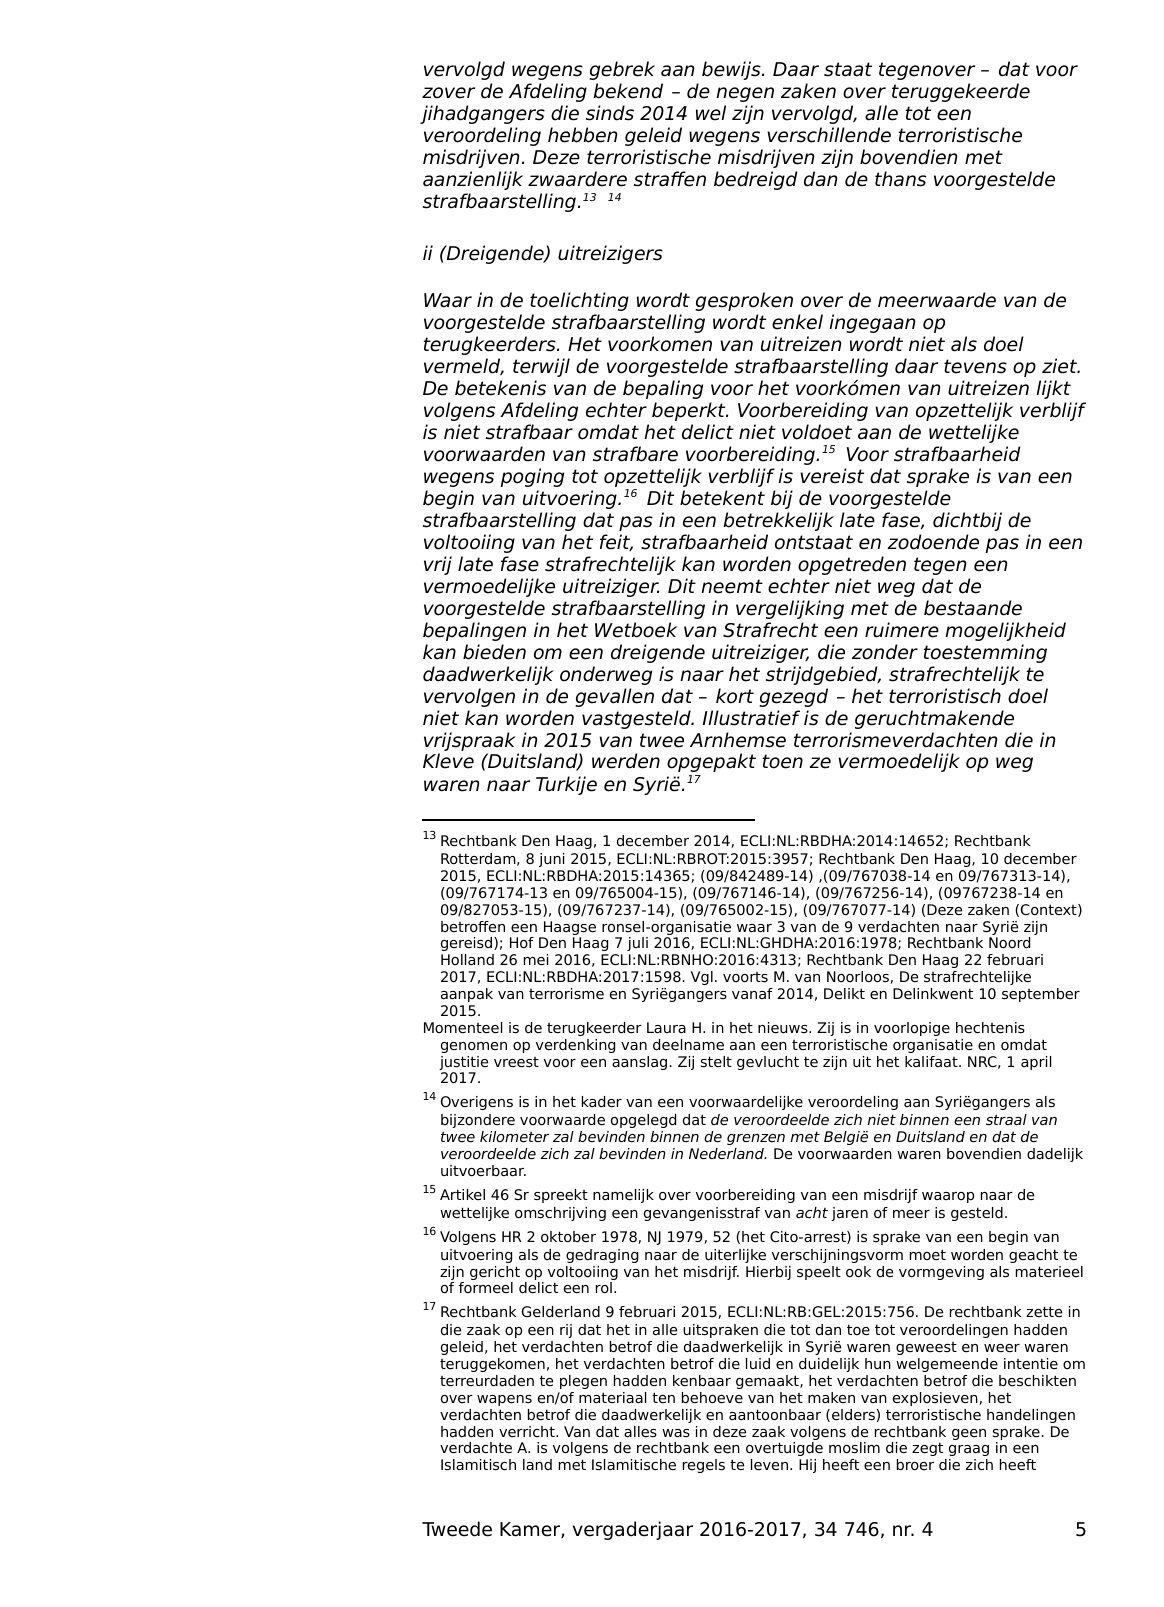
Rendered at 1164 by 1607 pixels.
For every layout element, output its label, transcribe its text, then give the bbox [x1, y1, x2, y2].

text Rechtbank Gelderland 9 februari 2015, ECLI:NL:RB:GEL:2015:756. De rechtbank zette in die zaak op een rij dat het in alle uitspraken die tot dan toe tot veroordelingen hadden geleid, het verdachten betrof die daadwerkelijk in Syrië waren geweest en weer waren teruggekomen, het verdachten betrof die luid en duidelijk hun welgemeende intentie om terreurdaden te plegen hadden kenbaar gemaakt, het verdachten betrof die beschikten over wapens en/of materiaal ten behoeve van het maken van explosieven, het verdachten betrof die daadwerkelijk en aantoonbaar (elders) terroristische handelingen hadden verricht. Van dat alles was in deze zaak volgens de rechtbank geen sprake. De verdachte A. is volgens de rechtbank een overtuigde moslim die zegt graag in een Islamitisch land met Islamitische regels te leven. Hij heeft een broer die zich heeft [422, 1300, 1087, 1474]
subtitle ii (Dreigende) uitreizigers [422, 243, 1087, 265]
text Momenteel is de terugkeerder Laura H. in het nieuws. Zij is in voorlopige hechtenis genomen op verdenking van deelname aan een terroristische organisatie en omdat justitie vreest voor een aanslag. Zij stelt gevlucht te zijn uit het kalifaat. NRC, 1 april 2017. [422, 1020, 1087, 1087]
text Overigens is in het kader van een voorwaardelijke veroordeling aan Syriëgangers als bijzondere voorwaarde opgelegd dat de veroordeelde zich niet binnen een straal van twee kilometer zal bevinden binnen de grenzen met België en Duitsland en dat de veroordeelde zich zal bevinden in Nederland. De voorwaarden waren bovendien dadelijk uitvoerbaar. [422, 1090, 1087, 1180]
text Volgens HR 2 oktober 1978, NJ 1979, 52 (het Cito-arrest) is sprake van een begin van uitvoering als de gedraging naar de uiterlijke verschijningsvorm moet worden geacht te zijn gericht op voltooiing van het misdrijf. Hierbij speelt ook de vormgeving als materieel of formeel delict een rol. [422, 1225, 1087, 1297]
text Rechtbank Den Haag, 1 december 2014, ECLI:NL:RBDHA:2014:14652; Rechtbank Rotterdam, 8 juni 2015, ECLI:NL:RBROT:2015:3957; Rechtbank Den Haag, 10 december 2015, ECLI:NL:RBDHA:2015:14365; (09/842489-14) ,(09/767038-14 en 09/767313-14),(09/767174-13 en 09/765004-15), (09/767146-14), (09/767256-14), (09767238-14 en 09/827053-15), (09/767237-14), (09/765002-15), (09/767077-14) (Deze zaken (Context) betroffen een Haagse ronsel-organisatie waar 3 van de 9 verdachten naar Syrië zijn gereisd); Hof Den Haag 7 juli 2016, ECLI:NL:GHDHA:2016:1978; Rechtbank Noord Holland 26 mei 2016, ECLI:NL:RBNHO:2016:4313; Rechtbank Den Haag 22 februari 2017, ECLI:NL:RBDHA:2017:1598. Vgl. voorts M. van Noorloos, De strafrechtelijke aanpak van terrorisme en Syriëgangers vanaf 2014, Delikt en Delinkwent 10 september 2015. [422, 829, 1087, 1020]
text vervolgd wegens gebrek aan bewijs. Daar staat tegenover – dat voor zover de Afdeling bekend – de negen zaken over teruggekeerde jihadgangers die sinds 2014 wel zijn vervolgd, alle tot een veroordeling hebben geleid wegens verschillende terroristische misdrijven. Deze terroristische misdrijven zijn bovendien met aanzienlijk zwaardere straffen bedreigd dan de thans voorgestelde strafbaarstelling. [422, 59, 1087, 213]
text Waar in de toelichting wordt gesproken over de meerwaarde van de voorgestelde strafbaarstelling wordt enkel ingegaan op terugkeerders. Het voorkomen van uitreizen wordt niet als doel vermeld, terwijl de voorgestelde strafbaarstelling daar tevens op ziet. De betekenis van de bepaling voor het voorkómen van uitreizen lijkt volgens Afdeling echter beperkt. Voorbereiding van opzettelijk verblijf is niet strafbaar omdat het delict niet voldoet aan de wettelijke voorwaarden van strafbare voorbereiding. Voor strafbaarheid wegens poging tot opzettelijk verblijf is vereist dat sprake is van een begin van uitvoering. Dit betekent bij de voorgestelde strafbaarstelling dat pas in een betrekkelijk late fase, dichtbij de voltooiing van het feit, strafbaarheid ontstaat en zodoende pas in een vrij late fase strafrechtelijk kan worden opgetreden tegen een vermoedelijke uitreiziger. Dit neemt echter niet weg dat de voorgestelde strafbaarstelling in vergelijking met de bestaande bepalingen in het Wetboek van Strafrecht een ruimere mogelijkheid kan bieden om een dreigende uitreiziger, die zonder toestemming daadwerkelijk onderweg is naar het strijdgebied, strafrechtelijk te vervolgen in de gevallen dat – kort gezegd – het terroristisch doel niet kan worden vastgesteld. Illustratief is de geruchtmakende vrijspraak in 2015 van twee Arnhemse terrorismeverdachten die in Kleve (Duitsland) werden opgepakt toen ze vermoedelijk op weg waren naar Turkije en Syrië. [422, 290, 1087, 795]
text Artikel 46 Sr spreekt namelijk over voorbereiding van een misdrijf waarop naar de wettelijke omschrijving een gevangenisstraf van acht jaren of meer is gesteld. [422, 1183, 1087, 1222]
